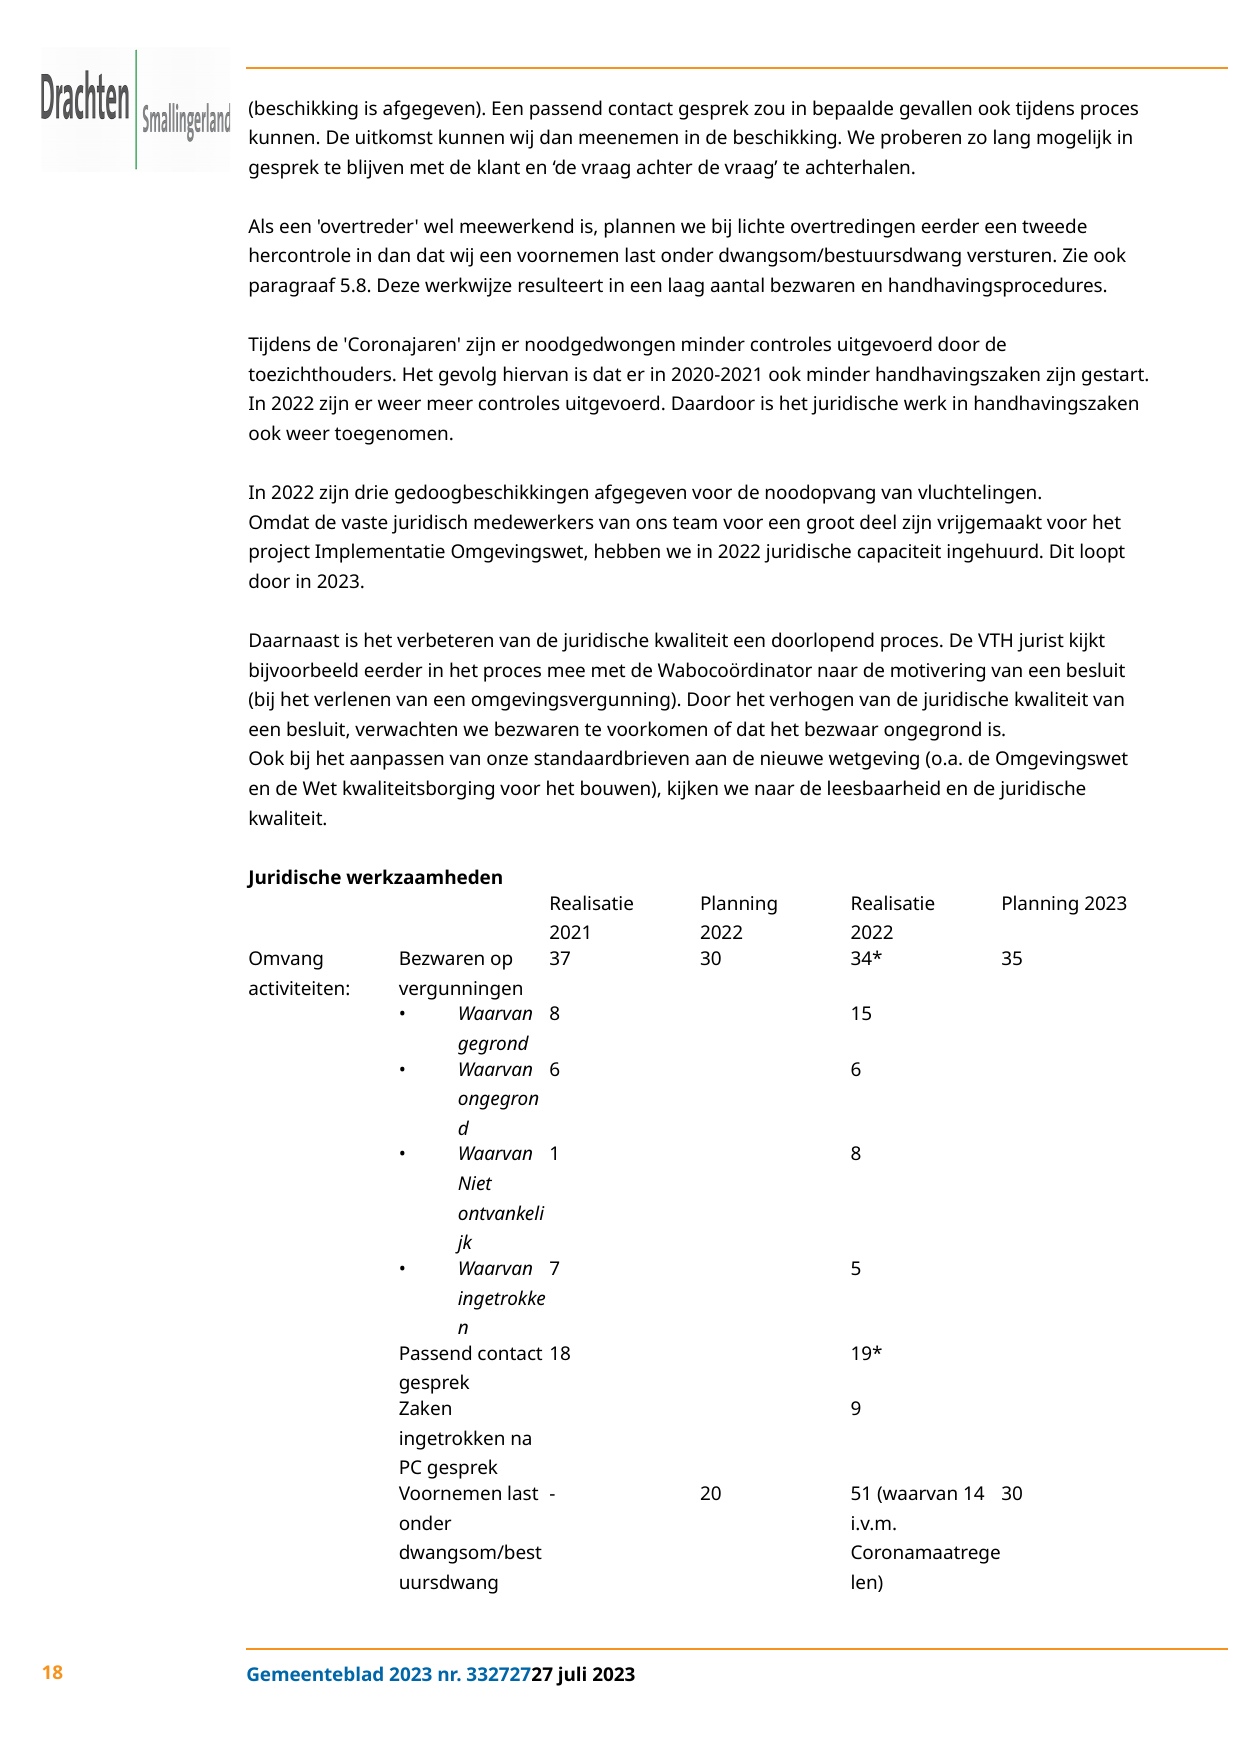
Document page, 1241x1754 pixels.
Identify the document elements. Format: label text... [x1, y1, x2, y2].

table_cell Waarvan ongegrond [399, 1056, 549, 1141]
table_cell 19* [850, 1340, 1001, 1395]
table_cell Realisatie 2021 [549, 890, 700, 945]
table_cell [1001, 1340, 1152, 1395]
table_cell 1 [549, 1141, 700, 1255]
table_cell [1001, 1056, 1152, 1141]
table_cell Bezwaren op vergunningen [399, 945, 549, 1000]
table_cell Omvang activiteiten: [248, 945, 398, 1595]
table_cell [1001, 1141, 1152, 1255]
table_cell [1001, 1000, 1152, 1056]
table_cell Planning 2022 [700, 890, 850, 945]
text Als een 'overtreder' wel meewerkend is, plannen we bij lichte overtredingen eerder een tweede hercontrole in dan dat wij een voornemen last onder dwangsom/bestuursdwang versturen. Zie ook paragraaf 5.8. Deze werkwijze resulteert in een laag aantal bezwaren en handhavingsprocedures. [248, 213, 1152, 298]
text In 2022 zijn drie gedoogbeschikkingen afgegeven voor de noodopvang van vluchtelingen. [248, 479, 1152, 505]
text Omdat de vaste juridisch medewerkers van ons team voor een groot deel zijn vrijgemaakt voor het project Implementatie Omgevingswet, hebben we in 2022 juridische capaciteit ingehuurd. Dit loopt door in 2023. [248, 509, 1152, 594]
table_cell [700, 1000, 850, 1056]
table_cell 18 [549, 1340, 700, 1395]
table_cell [700, 1255, 850, 1340]
table_header Juridische werkzaamheden [248, 864, 1152, 890]
table_cell - [549, 1480, 700, 1595]
table_cell 35 [1001, 945, 1152, 1000]
table_cell 30 [1001, 1480, 1152, 1595]
text Ook bij het aanpassen van onze standaardbrieven aan de nieuwe wetgeving (o.a. de Omgevingswet en de Wet kwaliteitsborging voor het bouwen), kijken we naar de leesbaarheid en de juridische kwaliteit. [248, 746, 1152, 831]
table_cell Zaken ingetrokken na PC gesprek [399, 1395, 549, 1480]
table_cell [700, 1340, 850, 1395]
table_cell Voornemen last onder dwangsom/bestuursdwang [399, 1480, 549, 1595]
table_cell 6 [549, 1056, 700, 1141]
table_cell 30 [700, 945, 850, 1000]
table_cell 8 [850, 1141, 1001, 1255]
table_cell Realisatie 2022 [850, 890, 1001, 945]
table_cell 7 [549, 1255, 700, 1340]
picture [41, 47, 231, 172]
table_cell 8 [549, 1000, 700, 1056]
table_cell 5 [850, 1255, 1001, 1340]
table_cell Waarvan Niet ontvankelijk [399, 1141, 549, 1255]
table_cell Waarvan ingetrokken [399, 1255, 549, 1340]
table_cell 34* [850, 945, 1001, 1000]
text (beschikking is afgegeven). Een passend contact gesprek zou in bepaalde gevallen ook tijdens proces kunnen. De uitkomst kunnen wij dan meenemen in de beschikking. We proberen zo lang mogelijk in gesprek te blijven met de klant en ‘de vraag achter de vraag’ te achterhalen. [248, 95, 1152, 180]
table_cell [700, 1056, 850, 1141]
table_cell [1001, 1255, 1152, 1340]
text Daarnaast is het verbeteren van de juridische kwaliteit een doorlopend proces. De VTH jurist kijkt bijvoorbeeld eerder in het proces mee met de Wabocoördinator naar de motivering van een besluit (bij het verlenen van een omgevingsvergunning). Door het verhogen van de juridische kwaliteit van een besluit, verwachten we bezwaren te voorkomen of dat het bezwaar ongegrond is. [248, 627, 1152, 742]
table_cell 20 [700, 1480, 850, 1595]
table_cell [1001, 1395, 1152, 1480]
table_cell [399, 890, 549, 945]
table_cell [700, 1395, 850, 1480]
table_cell [549, 1395, 700, 1480]
table_cell 51 (waarvan 14 i.v.m. Coronamaatregelen) [850, 1480, 1001, 1595]
text Tijdens de 'Coronajaren' zijn er noodgedwongen minder controles uitgevoerd door de toezichthouders. Het gevolg hiervan is dat er in 2020-2021 ook minder handhavingszaken zijn gestart. In 2022 zijn er weer meer controles uitgevoerd. Daardoor is het juridische werk in handhavingszaken ook weer toegenomen. [248, 331, 1152, 446]
table_cell 9 [850, 1395, 1001, 1480]
table_cell [700, 1141, 850, 1255]
table_cell [248, 890, 398, 945]
table_cell Passend contact gesprek [399, 1340, 549, 1395]
table_cell Waarvan gegrond [399, 1000, 549, 1056]
table_cell 37 [549, 945, 700, 1000]
table_cell Planning 2023 [1001, 890, 1152, 945]
table_cell 6 [850, 1056, 1001, 1141]
table_cell 15 [850, 1000, 1001, 1056]
